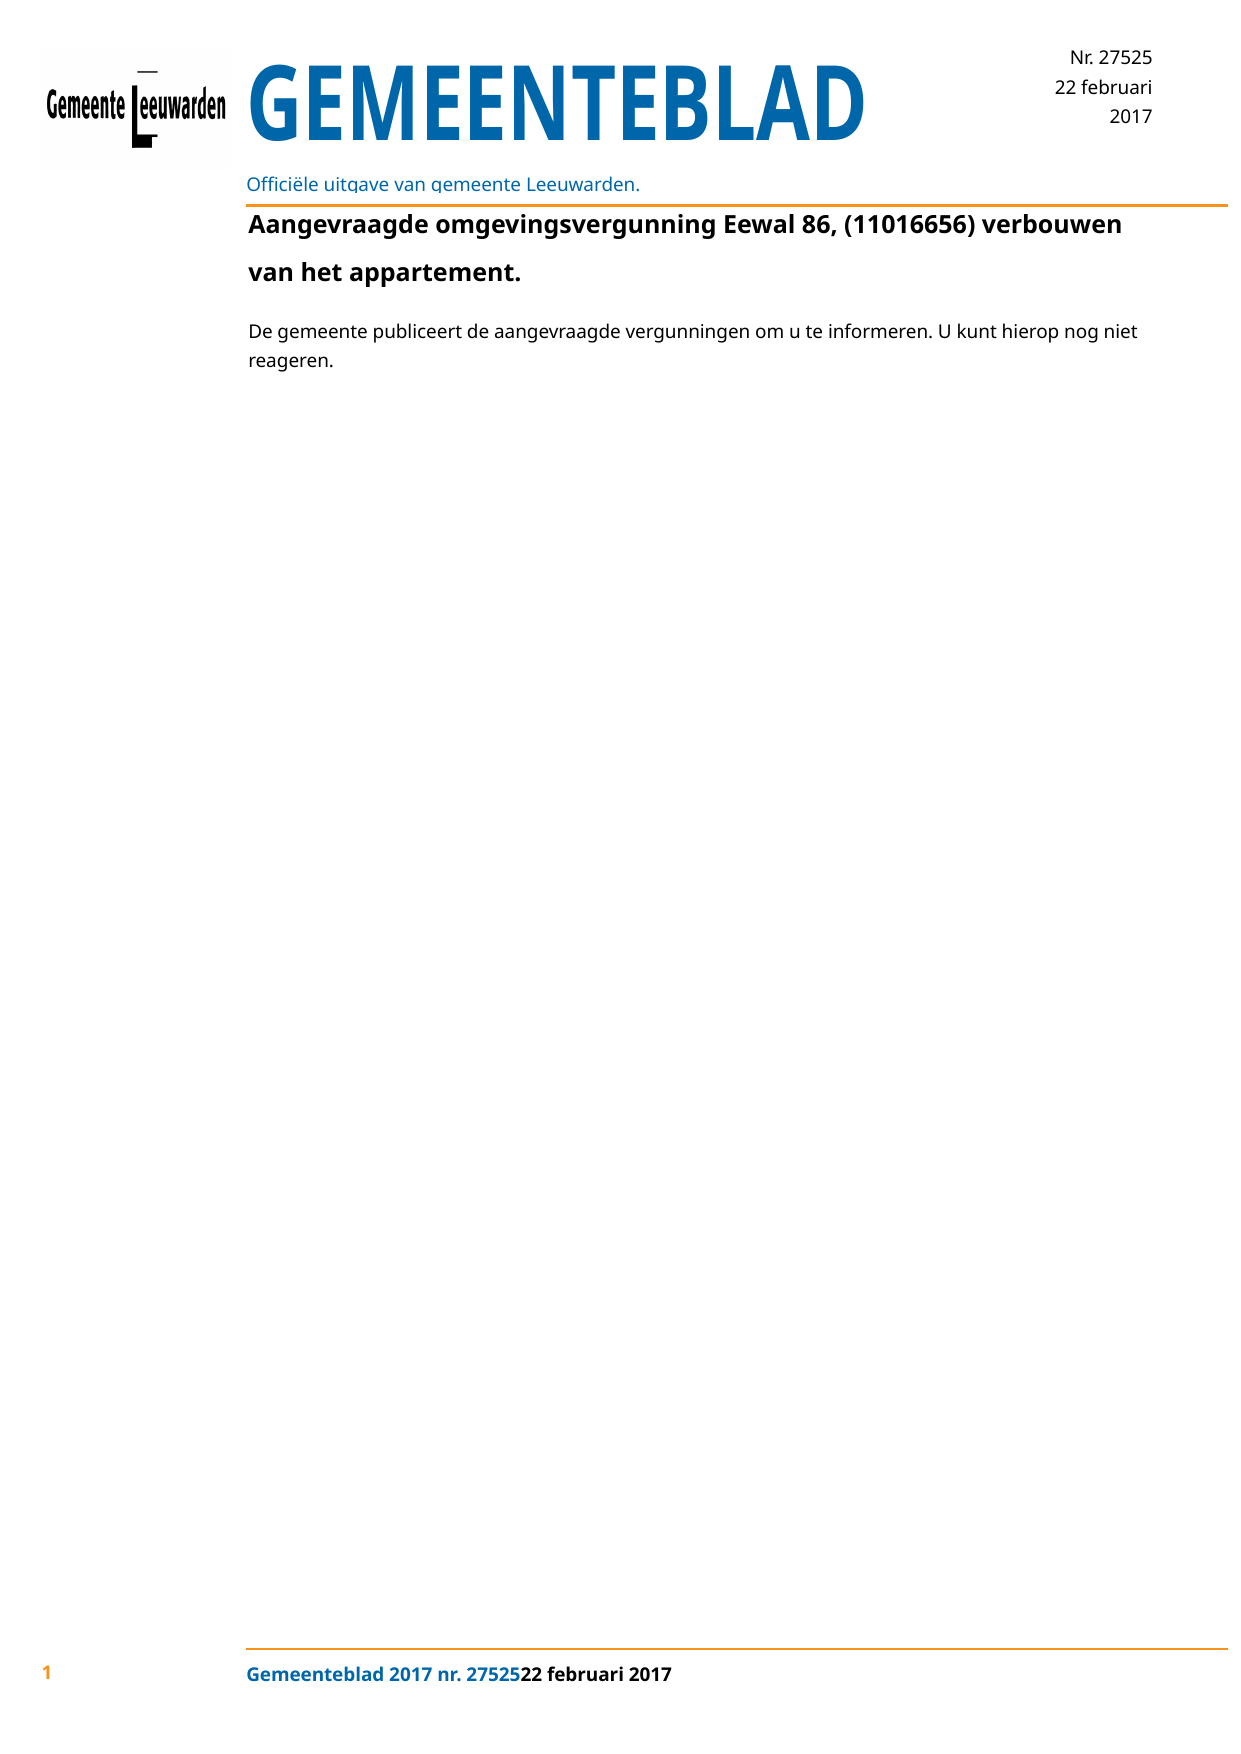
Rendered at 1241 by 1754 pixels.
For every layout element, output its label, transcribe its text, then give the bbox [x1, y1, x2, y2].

picture [41, 47, 231, 172]
text De gemeente publiceert de aangevraagde vergunningen om u te informeren. U kunt hierop nog niet reageren. [248, 318, 1152, 373]
text Aangevraagde omgevingsvergunning Eewal 86, (11016656) verbouwen van het appartement. [248, 207, 1152, 288]
